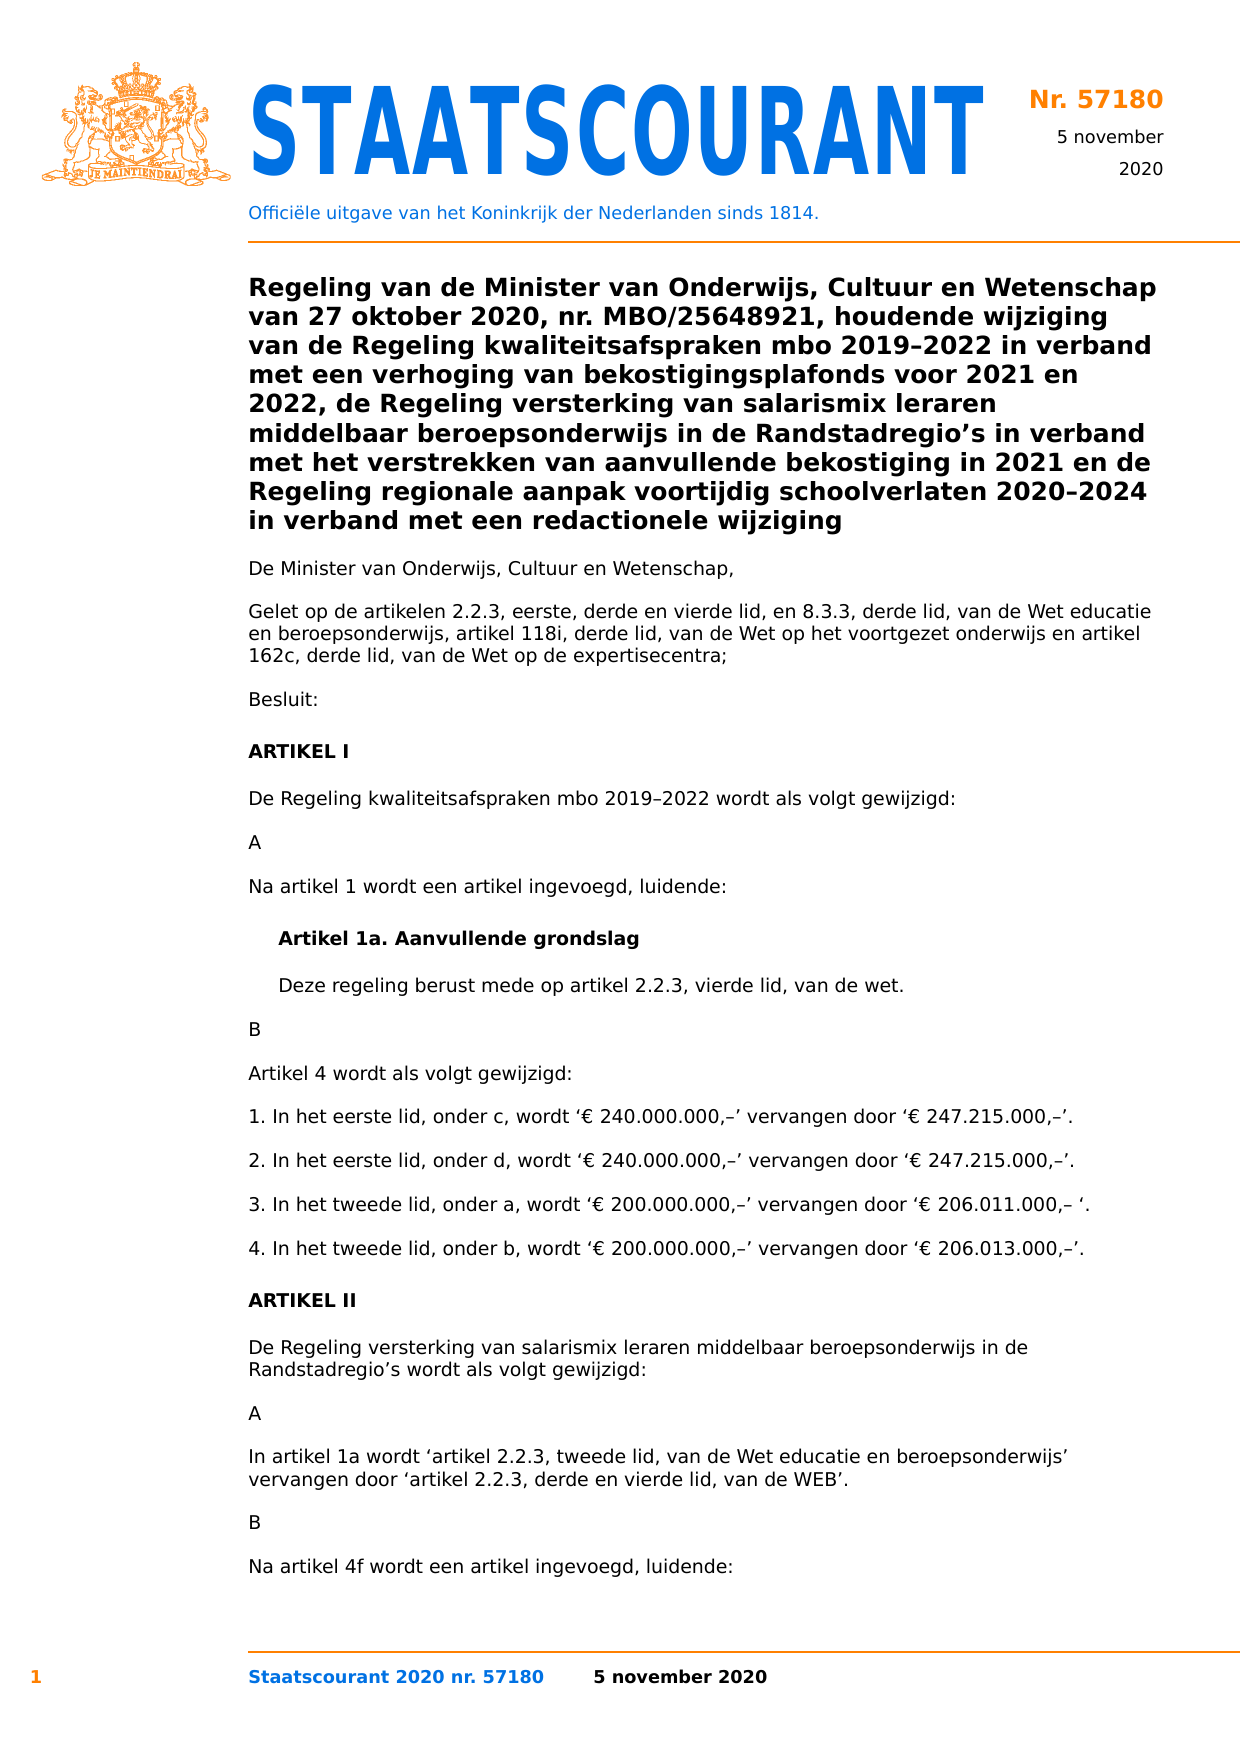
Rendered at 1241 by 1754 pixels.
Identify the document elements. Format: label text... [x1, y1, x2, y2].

text 2. In het eerste lid, onder d, wordt ‘€ 240.000.000,–’ vervangen door ‘€ 247.215.000,–’. [248, 1150, 1163, 1172]
subtitle Artikel 1a. Aanvullende grondslag [278, 928, 1163, 950]
text A [248, 832, 1163, 854]
text 3. In het tweede lid, onder a, wordt ‘€ 200.000.000,–’ vervangen door ‘€ 206.011.000,– ‘. [248, 1194, 1163, 1216]
text 1. In het eerste lid, onder c, wordt ‘€ 240.000.000,–’ vervangen door ‘€ 247.215.000,–’. [248, 1106, 1163, 1128]
text In artikel 1a wordt ‘artikel 2.2.3, tweede lid, van de Wet educatie en beroepsonderwijs’ vervangen door ‘artikel 2.2.3, derde en vierde lid, van de WEB’. [248, 1446, 1163, 1490]
subtitle ARTIKEL I [248, 741, 1163, 763]
table_header Nr. 57180 [998, 62, 1240, 121]
text Na artikel 1 wordt een artikel ingevoegd, luidende: [248, 876, 1163, 898]
text Na artikel 4f wordt een artikel ingevoegd, luidende: [248, 1556, 1163, 1578]
subtitle ARTIKEL II [248, 1290, 1163, 1312]
text Besluit: [248, 689, 1163, 711]
text A [248, 1403, 1163, 1424]
table_header STAATSCOURANT [248, 62, 998, 203]
text 4. In het tweede lid, onder b, wordt ‘€ 200.000.000,–’ vervangen door ‘€ 206.013.000,–’. [248, 1238, 1163, 1260]
text De Minister van Onderwijs, Cultuur en Wetenschap, [248, 557, 1163, 579]
text De Regeling versterking van salarismix leraren middelbaar beroepsonderwijs in de Randstadregio’s wordt als volgt gewijzigd: [248, 1337, 1163, 1381]
text B [248, 1018, 1163, 1041]
table_cell Officiële uitgave van het Koninkrijk der Nederlanden sinds 1814. [248, 203, 1240, 241]
text Gelet op de artikelen 2.2.3, eerste, derde en vierde lid, en 8.3.3, derde lid, van de Wet educatie en beroepsonderwijs, artikel 118i, derde lid, van de Wet op het voortgezet onderwijs en artikel 162c, derde lid, van de Wet op de expertisecentra; [248, 601, 1163, 667]
table_header [25, 62, 248, 241]
text Artikel 4 wordt als volgt gewijzigd: [248, 1062, 1163, 1084]
picture [41, 62, 231, 186]
table_cell 2020 [998, 153, 1240, 203]
text Deze regeling berust mede op artikel 2.2.3, vierde lid, van de wet. [278, 975, 1163, 997]
subtitle Regeling van de Minister van Onderwijs, Cultuur en Wetenschap van 27 oktober 2020, nr. MBO/25648921, houdende wijziging van de Regeling kwaliteitsafspraken mbo 2019–2022 in verband met een verhoging van bekostigingsplafonds voor 2021 en 2022, de Regeling versterking van salarismix leraren middelbaar beroepsonderwijs in de Randstadregio’s in verband met het verstrekken van aanvullende bekostiging in 2021 en de Regeling regionale aanpak voortijdig schoolverlaten 2020–2024 in verband met een redactionele wijziging [248, 273, 1163, 536]
text De Regeling kwaliteitsafspraken mbo 2019–2022 wordt als volgt gewijzigd: [248, 788, 1163, 810]
text B [248, 1512, 1163, 1534]
table_cell 5 november [998, 121, 1240, 153]
